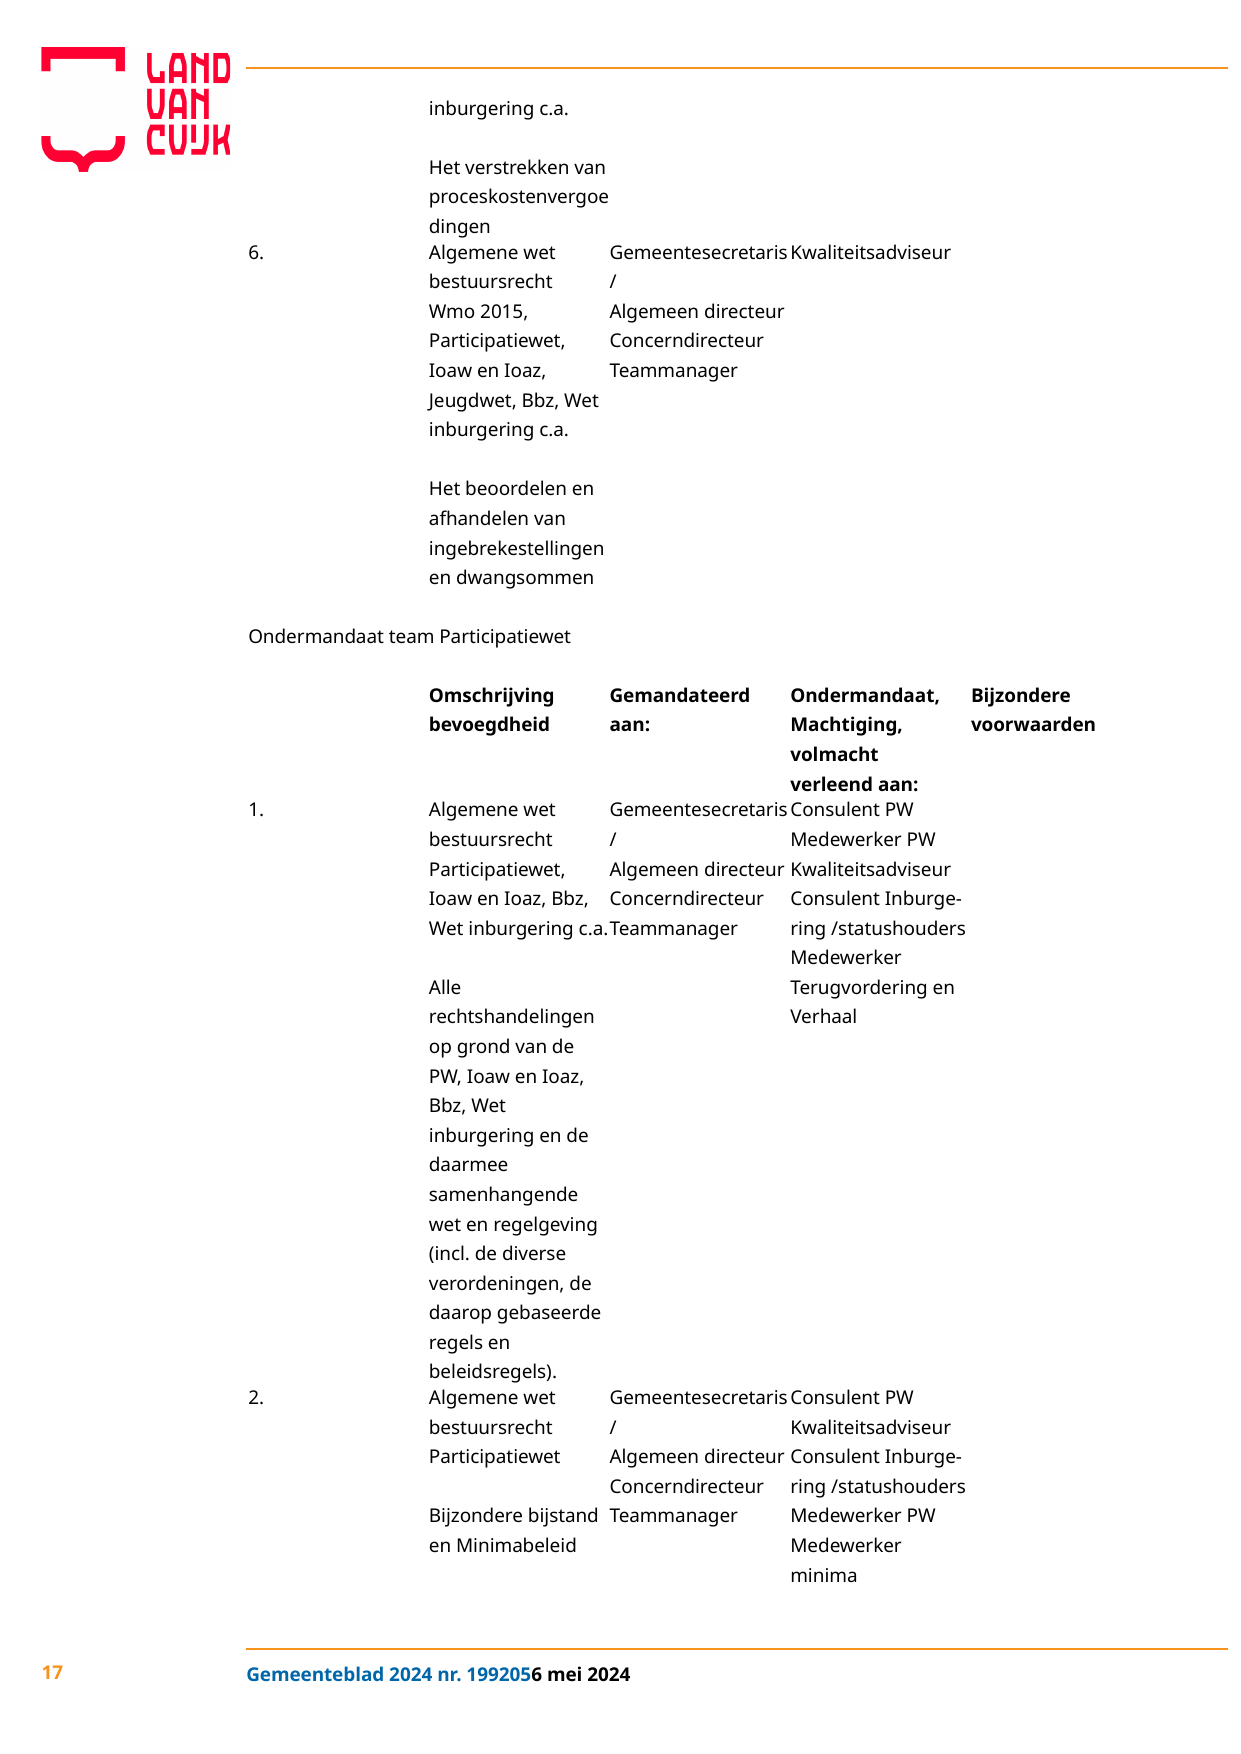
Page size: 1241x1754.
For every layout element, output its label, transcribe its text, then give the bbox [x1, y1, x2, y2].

picture [41, 47, 231, 172]
table_cell [971, 95, 1152, 239]
table_cell Algemene wet bestuursrecht Participatiewet, Ioaw en Ioaz, Bbz, Wet inburgering c.a. Alle rechtshandelingen op grond van de PW, Ioaw en Ioaz, Bbz, Wet inburgering en de daarmee samenhangende wet en regelgeving (incl. de diverse verordeningen, de daarop gebaseerde regels en beleidsregels). [429, 797, 609, 1384]
table_cell 1. [248, 797, 429, 1384]
table_cell Consulent PW Kwaliteitsadviseur Consulent Inburge-ring /statushouders Medewerker PW Medewerker minima [790, 1384, 971, 1588]
table_cell Kwaliteitsadviseur [790, 239, 971, 590]
table_header [248, 682, 429, 797]
table_cell Gemeentesecretaris/ Algemeen directeur Concerndirecteur Teammanager [609, 1384, 790, 1588]
table_cell inburgering c.a. Het verstrekken van proceskostenvergoedingen [429, 95, 609, 239]
text Ondermandaat team Participatiewet [248, 623, 1152, 648]
table_cell [971, 239, 1152, 590]
table_cell 6. [248, 239, 429, 590]
table_header Bijzondere voorwaarden [971, 682, 1152, 797]
table_header Omschrijving bevoegdheid [429, 682, 609, 797]
table_cell Gemeentesecretaris/ Algemeen directeur Concerndirecteur Teammanager [609, 239, 790, 590]
table_cell [971, 1384, 1152, 1588]
table_cell 2. [248, 1384, 429, 1588]
table_cell Consulent PW Medewerker PW Kwaliteitsadviseur Consulent Inburge-ring /statushouders Medewerker Terugvordering en Verhaal [790, 797, 971, 1384]
table_cell Algemene wet bestuursrecht Wmo 2015, Participatiewet, Ioaw en Ioaz, Jeugdwet, Bbz, Wet inburgering c.a. Het beoordelen en afhandelen van ingebrekestellingen en dwangsommen [429, 239, 609, 590]
table_cell Algemene wet bestuursrecht Participatiewet Bijzondere bijstand en Minimabeleid [429, 1384, 609, 1588]
table_header Gemandateerd aan: [609, 682, 790, 797]
table_cell [609, 95, 790, 239]
table_header Ondermandaat, Machtiging, volmacht verleend aan: [790, 682, 971, 797]
table_cell Gemeentesecretaris/ Algemeen directeur Concerndirecteur Teammanager [609, 797, 790, 1384]
table_cell [790, 95, 971, 239]
table_cell [248, 95, 429, 239]
table_cell [971, 797, 1152, 1384]
